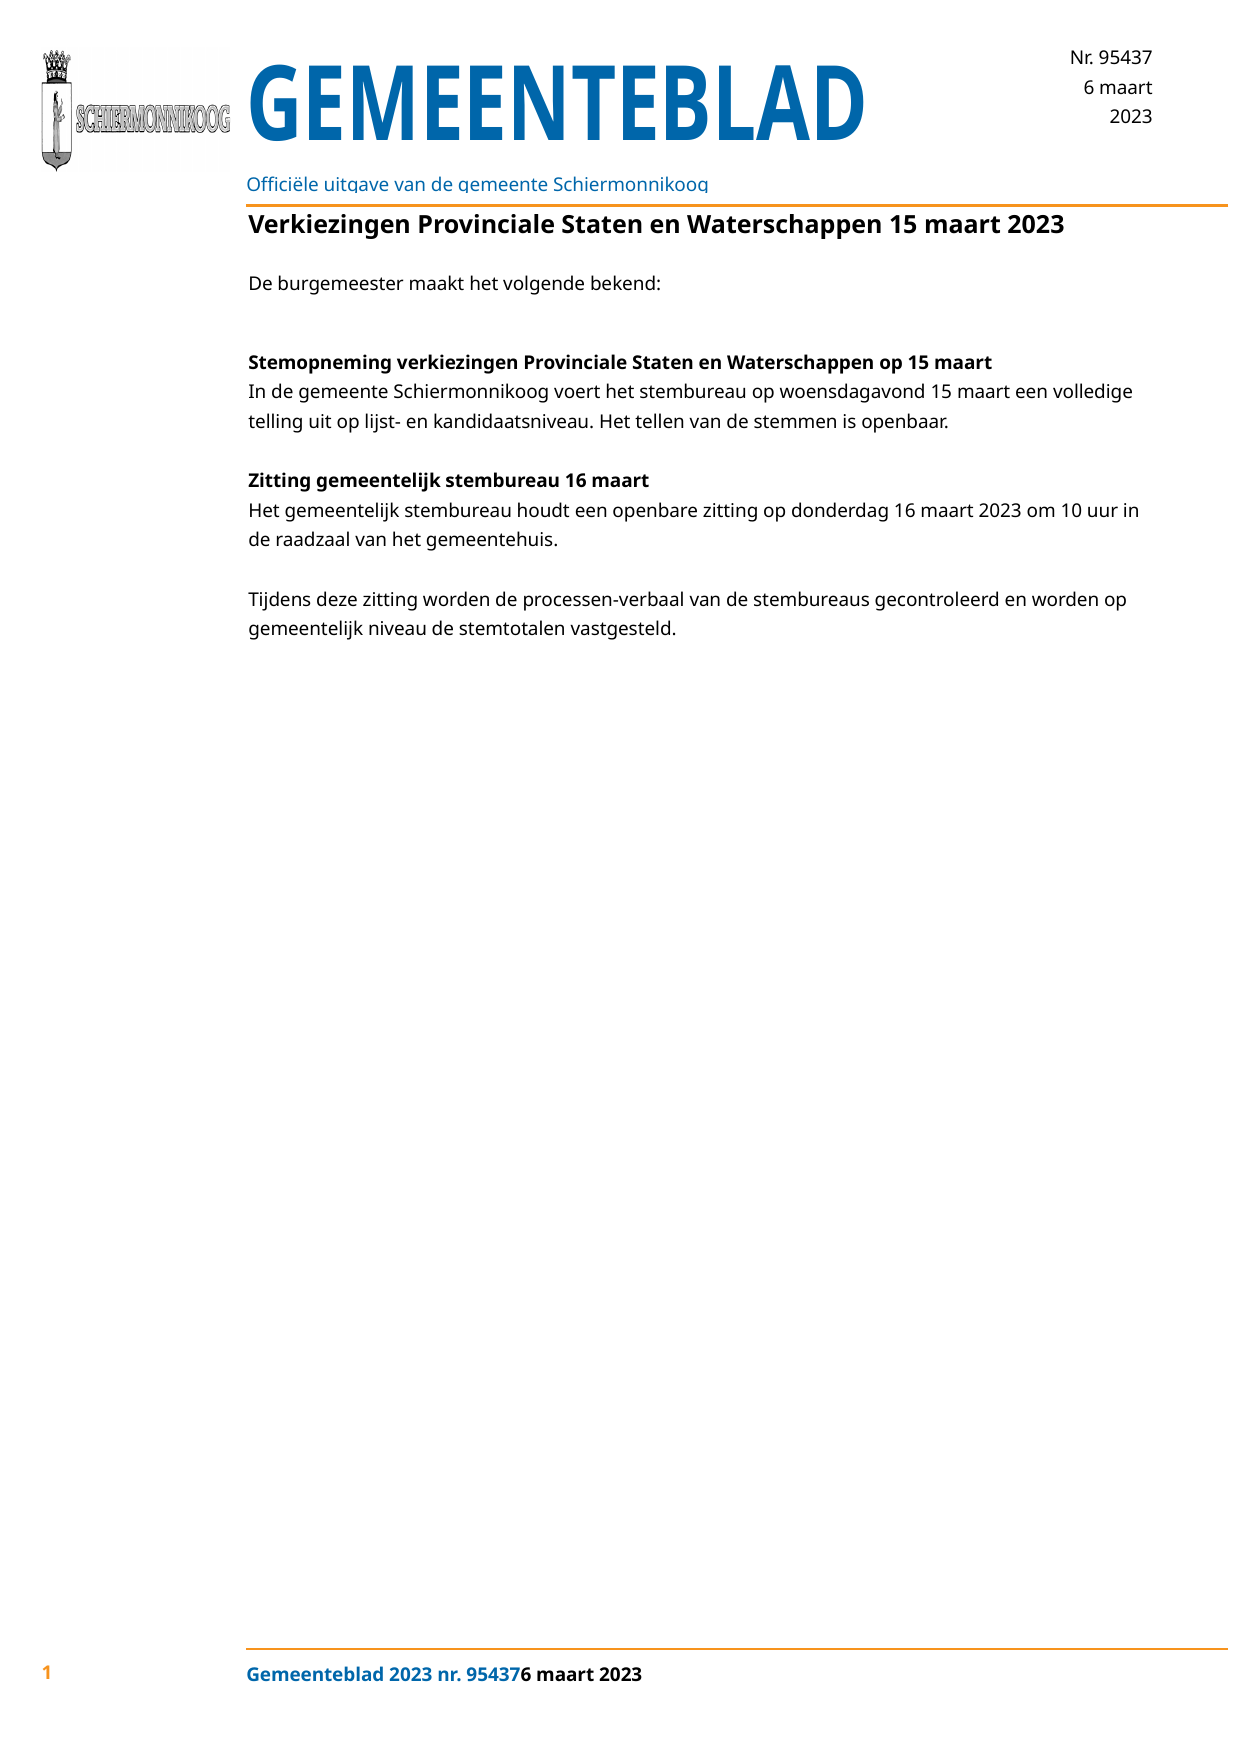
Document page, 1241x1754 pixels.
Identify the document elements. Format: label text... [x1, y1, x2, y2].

text Verkiezingen Provinciale Staten en Waterschappen 15 maart 2023 [248, 207, 1152, 241]
text Stemopneming verkiezingen Provinciale Staten en Waterschappen op 15 maart [248, 349, 1152, 375]
text Tijdens deze zitting worden de processen-verbaal van de stembureaus gecontroleerd en worden op gemeentelijk niveau de stemtotalen vastgesteld. [248, 586, 1152, 641]
picture [41, 47, 231, 172]
text In de gemeente Schiermonnikoog voert het stembureau op woensdagavond 15 maart een volledige telling uit op lijst- en kandidaatsniveau. Het tellen van de stemmen is openbaar. [248, 379, 1152, 434]
text Zitting gemeentelijk stembureau 16 maart [248, 467, 1152, 493]
text Het gemeentelijk stembureau houdt een openbare zitting op donderdag 16 maart 2023 om 10 uur in de raadzaal van het gemeentehuis. [248, 497, 1152, 552]
text De burgemeester maakt het volgende bekend: [248, 270, 1152, 296]
